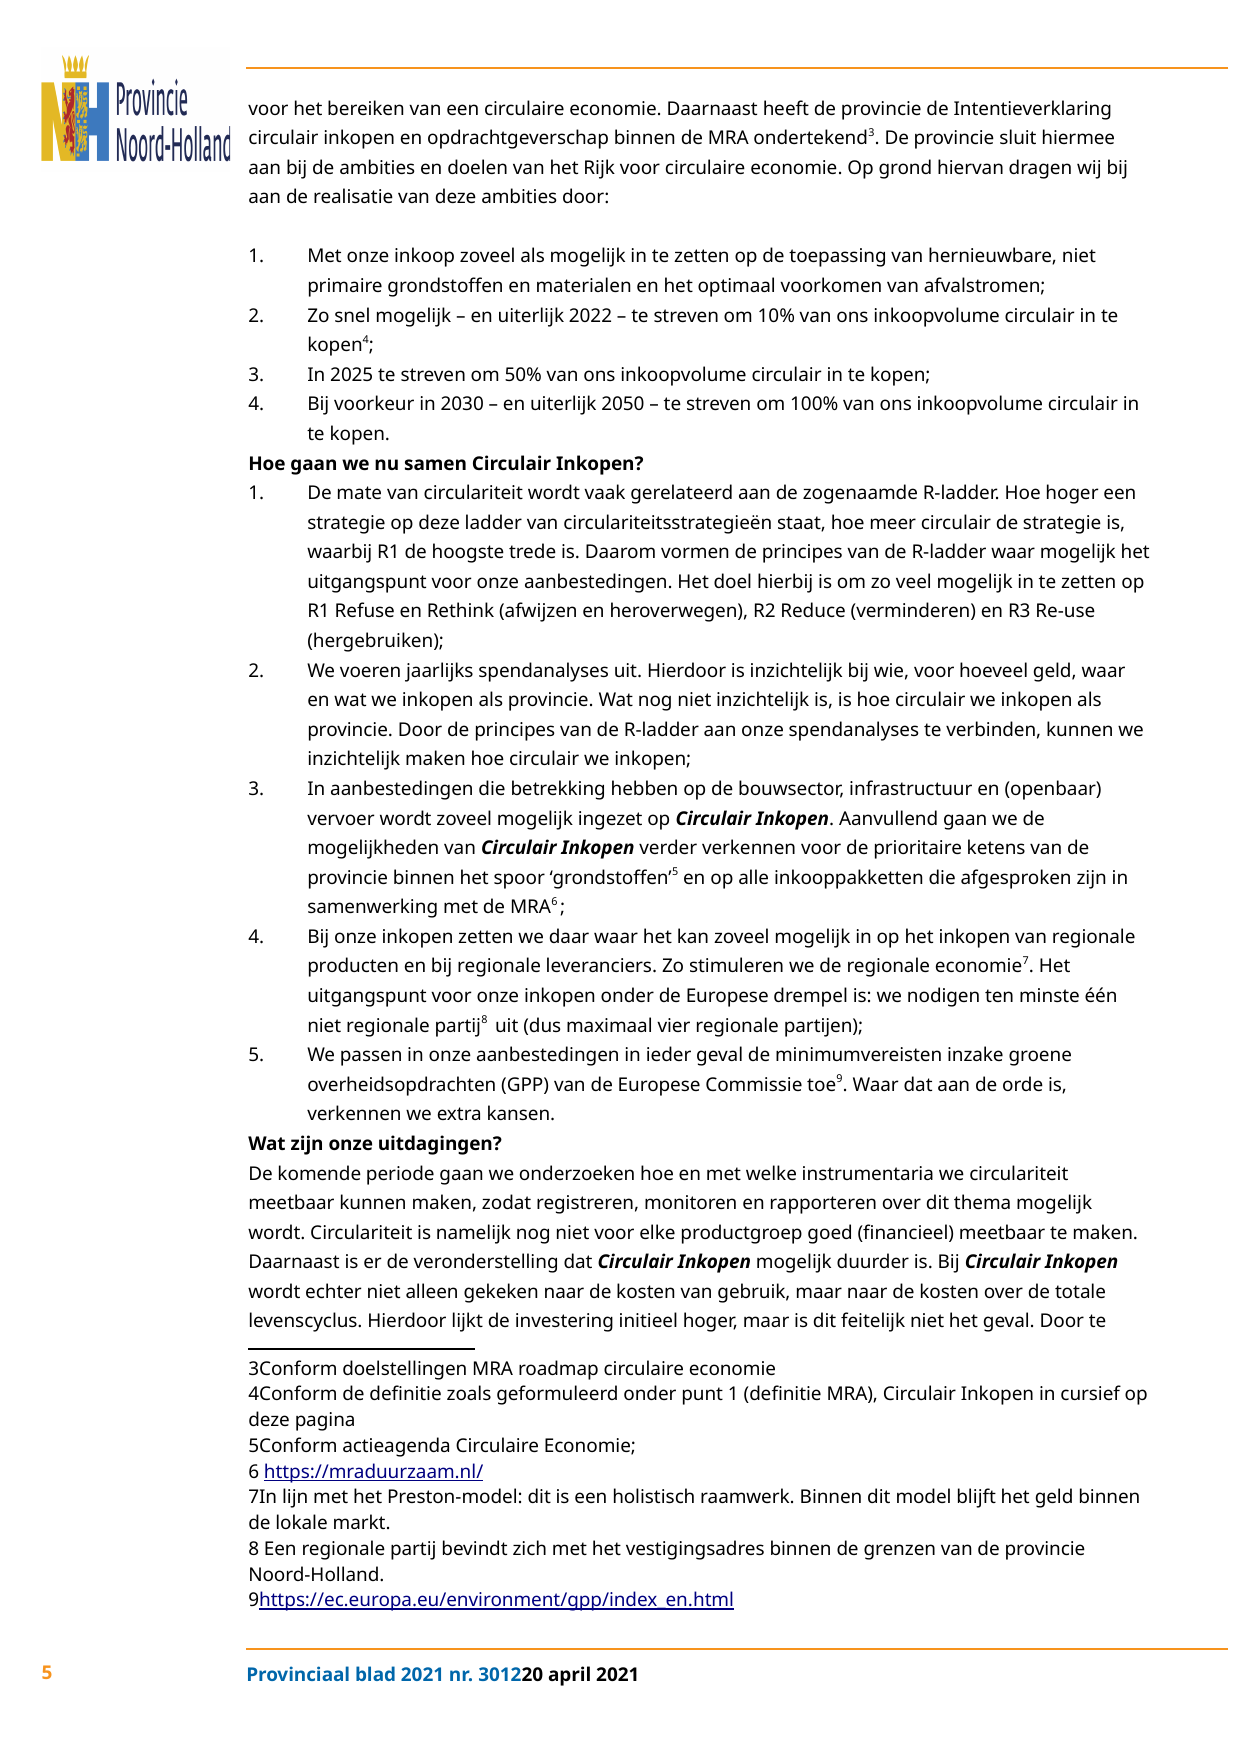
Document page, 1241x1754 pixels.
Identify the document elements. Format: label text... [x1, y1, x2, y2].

text Conform doelstellingen MRA roadmap circulaire economie [248, 1355, 1152, 1381]
list Een regionale partij bevindt zich met het vestigingsadres binnen de grenzen van de provincie Noord-Holland. [248, 1535, 1152, 1586]
list In aanbestedingen die betrekking hebben op de bouwsector, infrastructuur en (openbaar) vervoer wordt zoveel mogelijk ingezet op Circulair Inkopen. Aanvullend gaan we de mogelijkheden van Circulair Inkopen verder verkennen voor de prioritaire ketens van de provincie binnen het spoor ‘grondstoffen’ en op alle inkooppakketten die afgesproken zijn in samenwerking met de MRA; [248, 775, 1152, 919]
text Wat zijn onze uitdagingen? [248, 1130, 1152, 1156]
picture [41, 47, 231, 172]
text De komende periode gaan we onderzoeken hoe en met welke instrumentaria we circulariteit meetbaar kunnen maken, zodat registreren, monitoren en rapporteren over dit thema mogelijk wordt. Circulariteit is namelijk nog niet voor elke productgroep goed (financieel) meetbaar te maken. Daarnaast is er de veronderstelling dat Circulair Inkopen mogelijk duurder is. Bij Circulair Inkopen wordt echter niet alleen gekeken naar de kosten van gebruik, maar naar de kosten over de totale levenscyclus. Hierdoor lijkt de investering initieel hoger, maar is dit feitelijk niet het geval. Door te [248, 1160, 1152, 1333]
list https://ec.europa.eu/environment/gpp/index_en.html [248, 1586, 1152, 1612]
list We voeren jaarlijks spendanalyses uit. Hierdoor is inzichtelijk bij wie, voor hoeveel geld, waar en wat we inkopen als provincie. Wat nog niet inzichtelijk is, is hoe circulair we inkopen als provincie. Door de principes van de R-ladder aan onze spendanalyses te verbinden, kunnen we inzichtelijk maken hoe circulair we inkopen; [248, 657, 1152, 771]
list Conform de definitie zoals geformuleerd onder punt 1 (definitie MRA), Circulair Inkopen in cursief op deze pagina [248, 1381, 1152, 1432]
list We passen in onze aanbestedingen in ieder geval de minimumvereisten inzake groene overheidsopdrachten (GPP) van de Europese Commissie toe. Waar dat aan de orde is, verkennen we extra kansen. [248, 1041, 1152, 1126]
list Zo snel mogelijk – en uiterlijk 2022 – te streven om 10% van ons inkoopvolume circulair in te kopen; [248, 302, 1152, 357]
list In lijn met het Preston-model: dit is een holistisch raamwerk. Binnen dit model blijft het geld binnen de lokale markt. [248, 1483, 1152, 1535]
list Bij onze inkopen zetten we daar waar het kan zoveel mogelijk in op het inkopen van regionale producten en bij regionale leveranciers. Zo stimuleren we de regionale economie. Het uitgangspunt voor onze inkopen onder de Europese drempel is: we nodigen ten minste één niet regionale partij uit (dus maximaal vier regionale partijen); [248, 923, 1152, 1038]
list https://mraduurzaam.nl/ [248, 1458, 1152, 1483]
list De mate van circulariteit wordt vaak gerelateerd aan de zogenaamde R-ladder. Hoe hoger een strategie op deze ladder van circulariteitsstrategieën staat, hoe meer circulair de strategie is, waarbij R1 de hoogste trede is. Daarom vormen de principes van de R-ladder waar mogelijk het uitgangspunt voor onze aanbestedingen. Het doel hierbij is om zo veel mogelijk in te zetten op R1 Refuse en Rethink (afwijzen en heroverwegen), R2 Reduce (verminderen) en R3 Re-use (hergebruiken); [248, 479, 1152, 653]
text voor het bereiken van een circulaire economie. Daarnaast heeft de provincie de Intentieverklaring circulair inkopen en opdrachtgeverschap binnen de MRA ondertekend. De provincie sluit hiermee aan bij de ambities en doelen van het Rijk voor circulaire economie. Op grond hiervan dragen wij bij aan de realisatie van deze ambities door: [248, 95, 1152, 209]
list In 2025 te streven om 50% van ons inkoopvolume circulair in te kopen; [248, 361, 1152, 387]
list Bij voorkeur in 2030 – en uiterlijk 2050 – te streven om 100% van ons inkoopvolume circulair in te kopen. [248, 391, 1152, 446]
list Conform actieagenda Circulaire Economie; [248, 1432, 1152, 1458]
list Met onze inkoop zoveel als mogelijk in te zetten op de toepassing van hernieuwbare, niet primaire grondstoffen en materialen en het optimaal voorkomen van afvalstromen; [248, 243, 1152, 298]
text Hoe gaan we nu samen Circulair Inkopen? [248, 450, 1152, 476]
